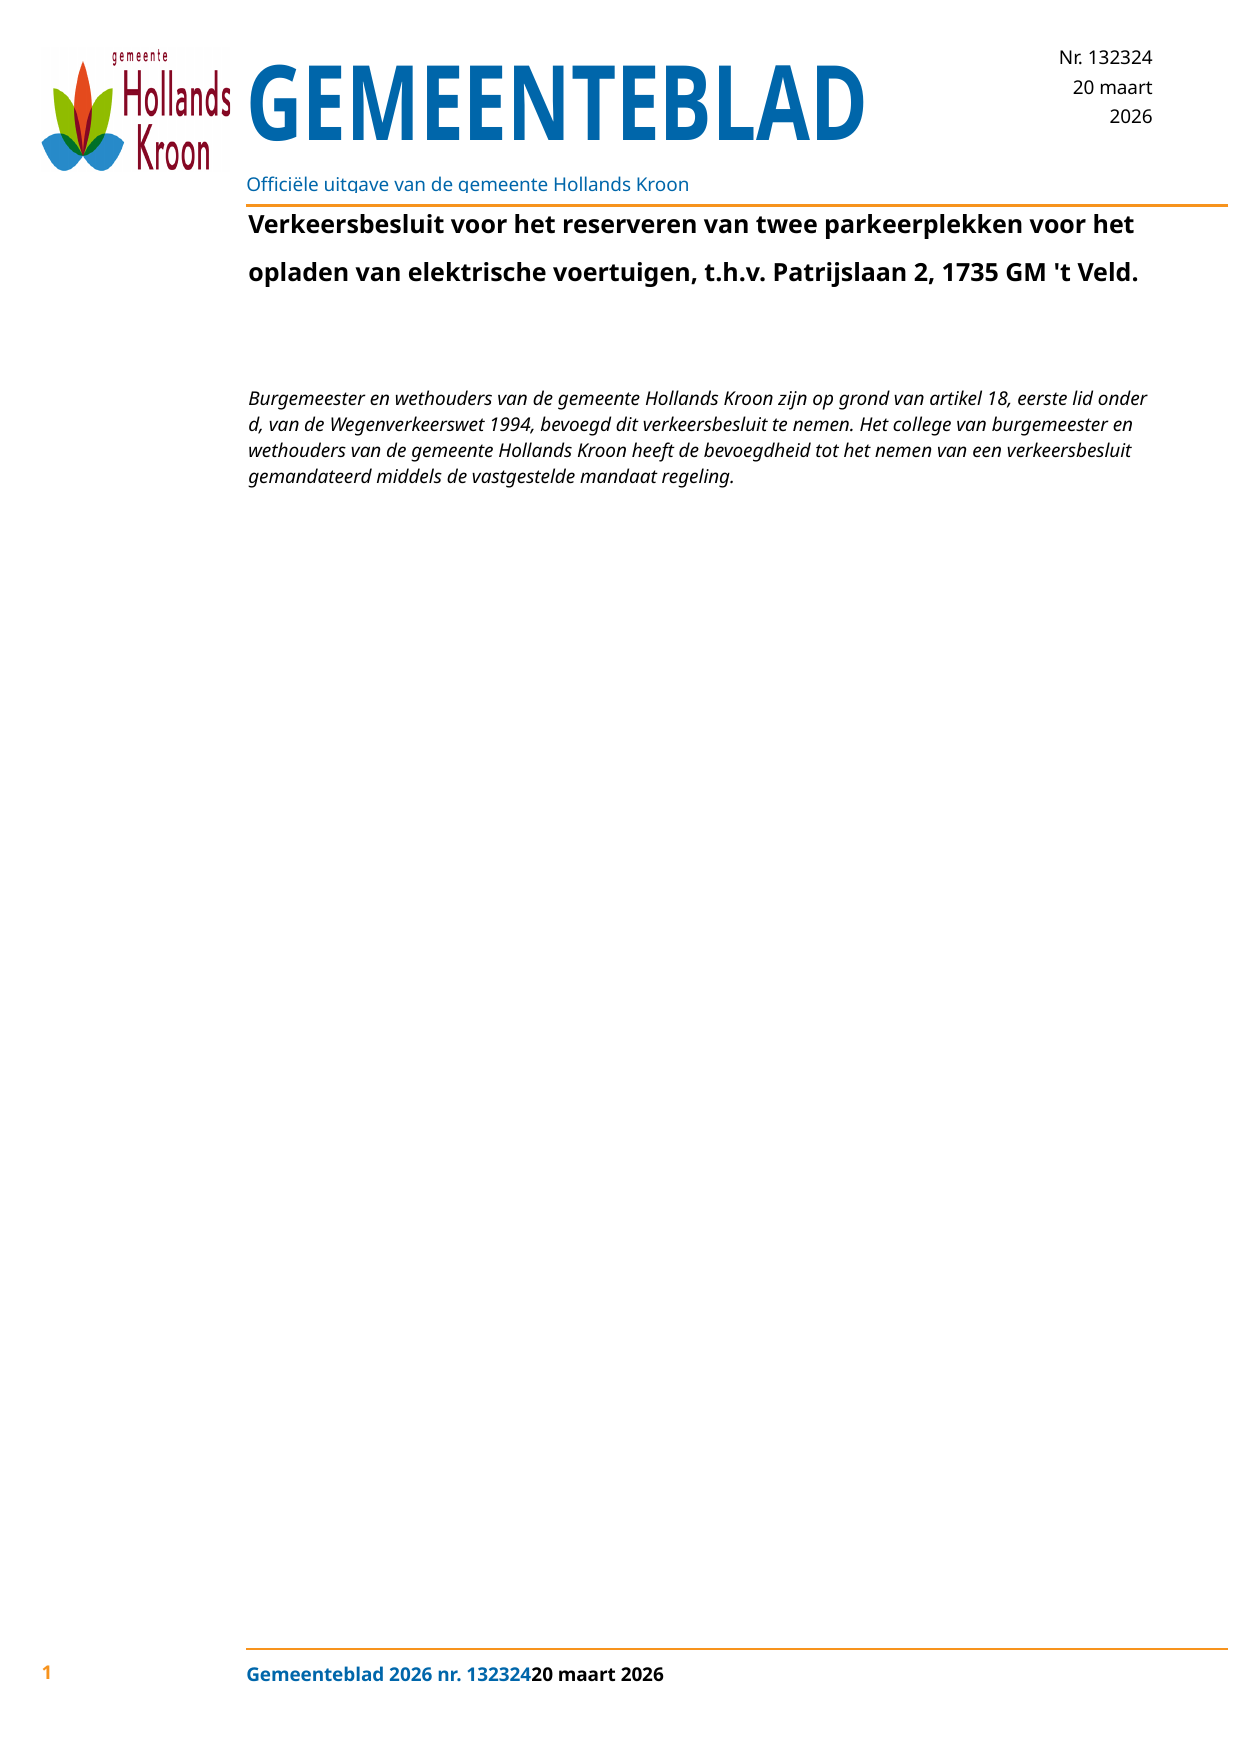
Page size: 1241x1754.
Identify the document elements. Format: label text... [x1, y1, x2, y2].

text Burgemeester en wethouders van de gemeente Hollands Kroon zijn op grond van artikel 18, eerste lid onder d, van de Wegenverkeerswet 1994, bevoegd dit verkeersbesluit te nemen. Het college van burgemeester en wethouders van de gemeente Hollands Kroon heeft de bevoegdheid tot het nemen van een verkeersbesluit gemandateerd middels de vastgestelde mandaat regeling. [248, 386, 1152, 488]
text Verkeersbesluit voor het reserveren van twee parkeerplekken voor het opladen van elektrische voertuigen, t.h.v. Patrijslaan 2, 1735 GM 't Veld. [248, 207, 1152, 288]
picture [41, 47, 231, 172]
